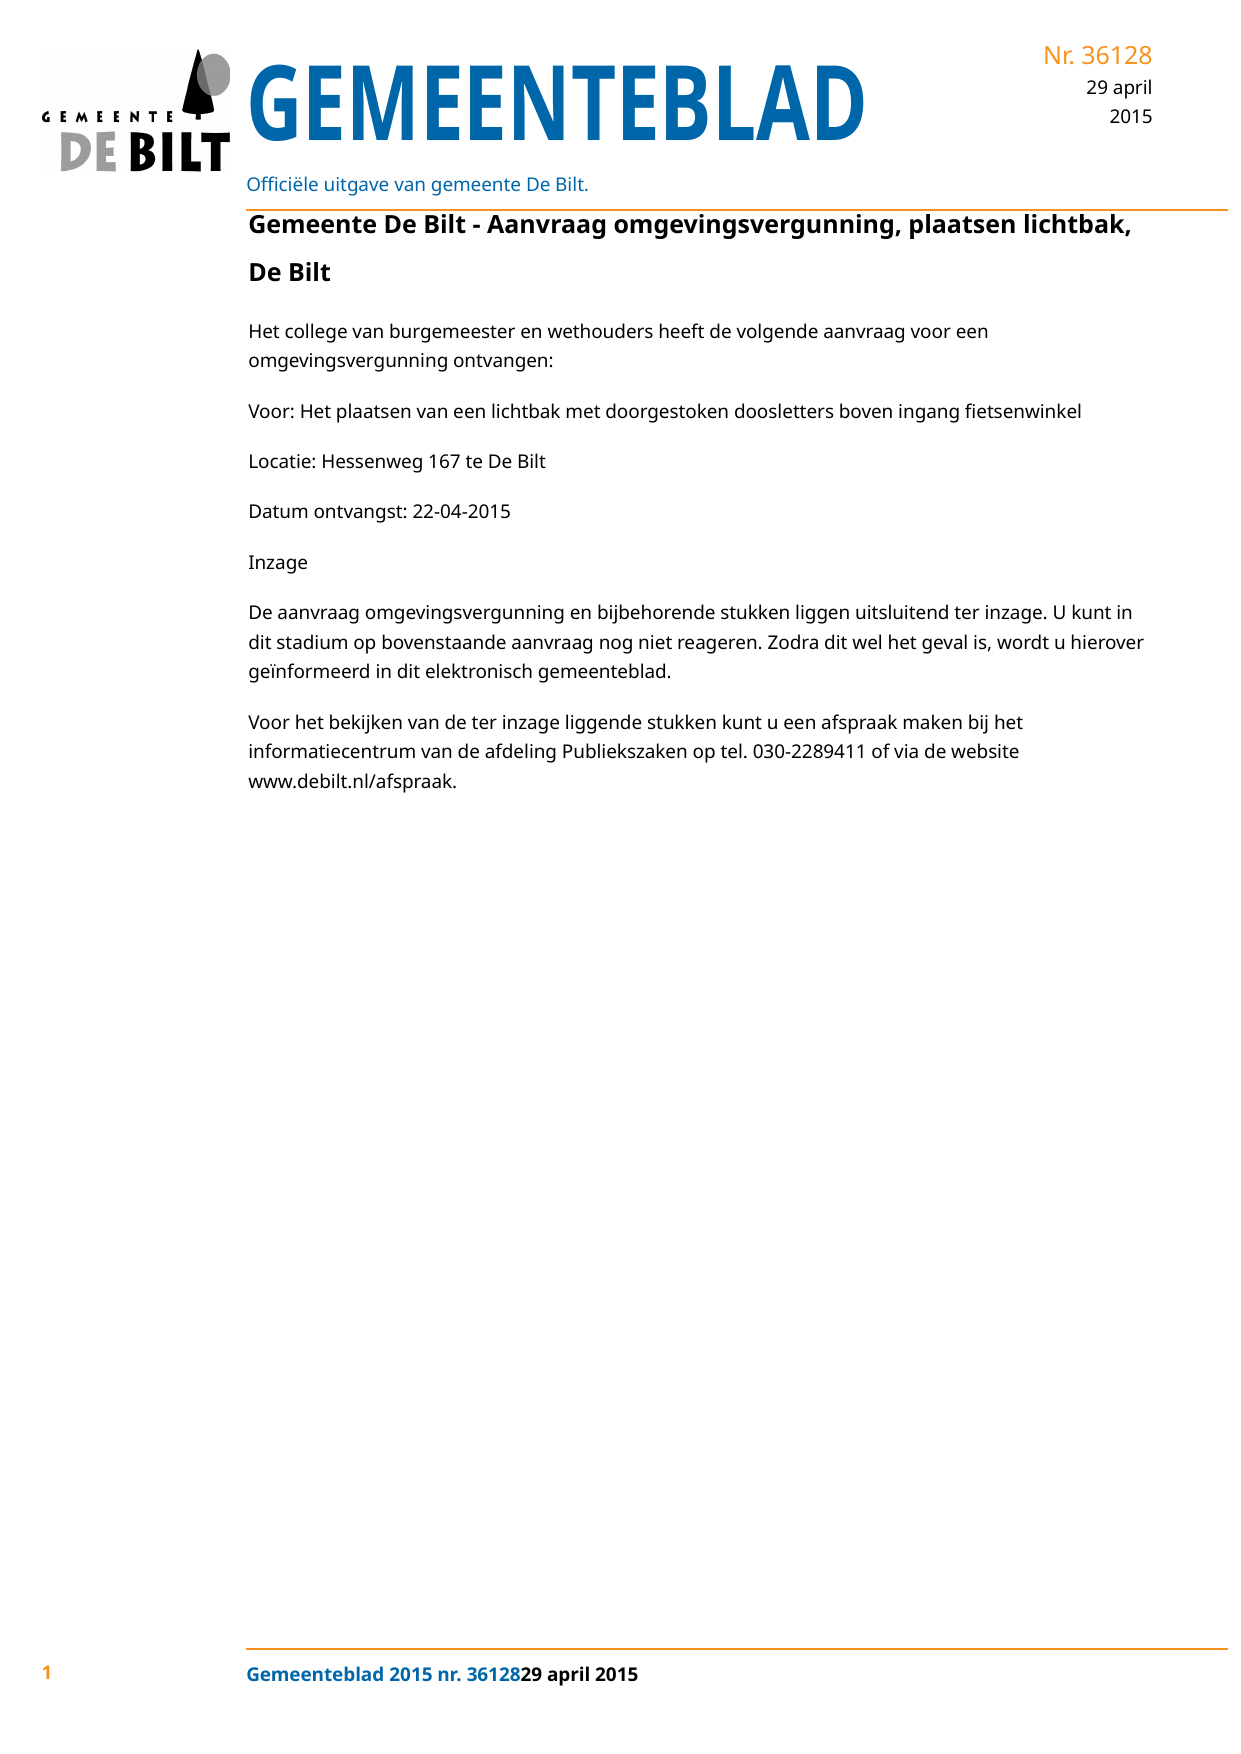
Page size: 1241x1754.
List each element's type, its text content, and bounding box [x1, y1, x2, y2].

text De aanvraag omgevingsvergunning en bijbehorende stukken liggen uitsluitend ter inzage. U kunt in dit stadium op bovenstaande aanvraag nog niet reageren. Zodra dit wel het geval is, wordt u hierover geïnformeerd in dit elektronisch gemeenteblad. [248, 599, 1152, 684]
text Voor het bekijken van de ter inzage liggende stukken kunt u een afspraak maken bij het informatiecentrum van de afdeling Publiekszaken op tel. 030-2289411 of via de website www.debilt.nl/afspraak. [248, 709, 1152, 794]
text Voor: Het plaatsen van een lichtbak met doorgestoken doosletters boven ingang fietsenwinkel [248, 398, 1152, 424]
text Inzage [248, 549, 1152, 575]
text Locatie: Hessenweg 167 te De Bilt [248, 448, 1152, 474]
picture [41, 47, 231, 172]
text Gemeente De Bilt - Aanvraag omgevingsvergunning, plaatsen lichtbak, De Bilt [248, 211, 1152, 288]
text Het college van burgemeester en wethouders heeft de volgende aanvraag voor een omgevingsvergunning ontvangen: [248, 318, 1152, 373]
text Datum ontvangst: 22-04-2015 [248, 499, 1152, 524]
